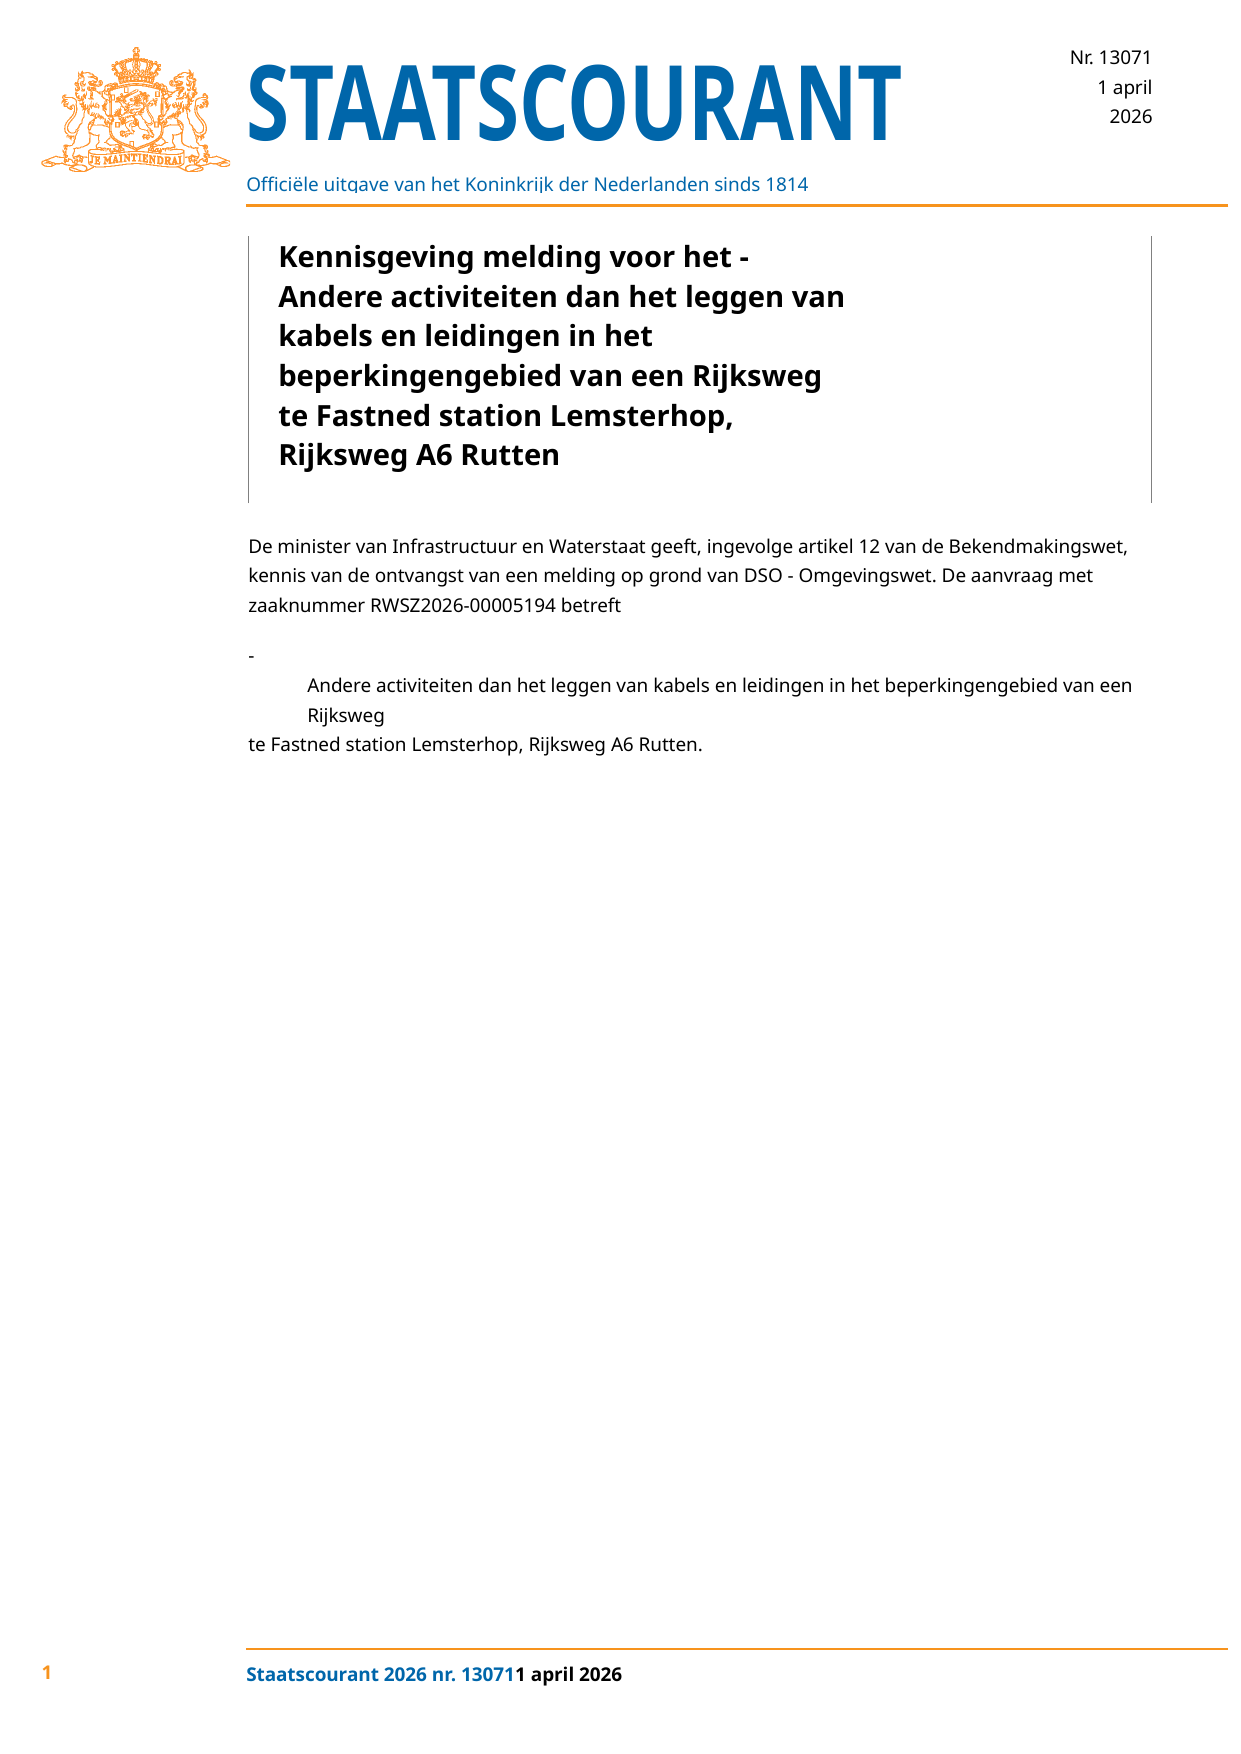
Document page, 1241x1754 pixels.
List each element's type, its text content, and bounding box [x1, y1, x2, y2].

text te Fastned station Lemsterhop, Rijksweg A6 Rutten. [248, 731, 1152, 757]
picture [912, 236, 1090, 414]
table_header [1090, 236, 1151, 413]
table_header [850, 414, 1151, 503]
table_header [850, 236, 912, 413]
picture [41, 47, 231, 172]
table_header Kennisgeving melding voor het -Andere activiteiten dan het leggen van kabels en leidingen in het beperkingengebied van een Rijksweg te Fastned station Lemsterhop, Rijksweg A6 Rutten [249, 236, 850, 503]
text De minister van Infrastructuur en Waterstaat geeft, ingevolge artikel 12 van de Bekendmakingswet, kennis van de ontvangst van een melding op grond van DSO - Omgevingswet. De aanvraag met zaaknummer RWSZ2026-00005194 betreft [248, 533, 1152, 618]
list Andere activiteiten dan het leggen van kabels en leidingen in het beperkingengebied van een Rijksweg [248, 672, 1152, 727]
